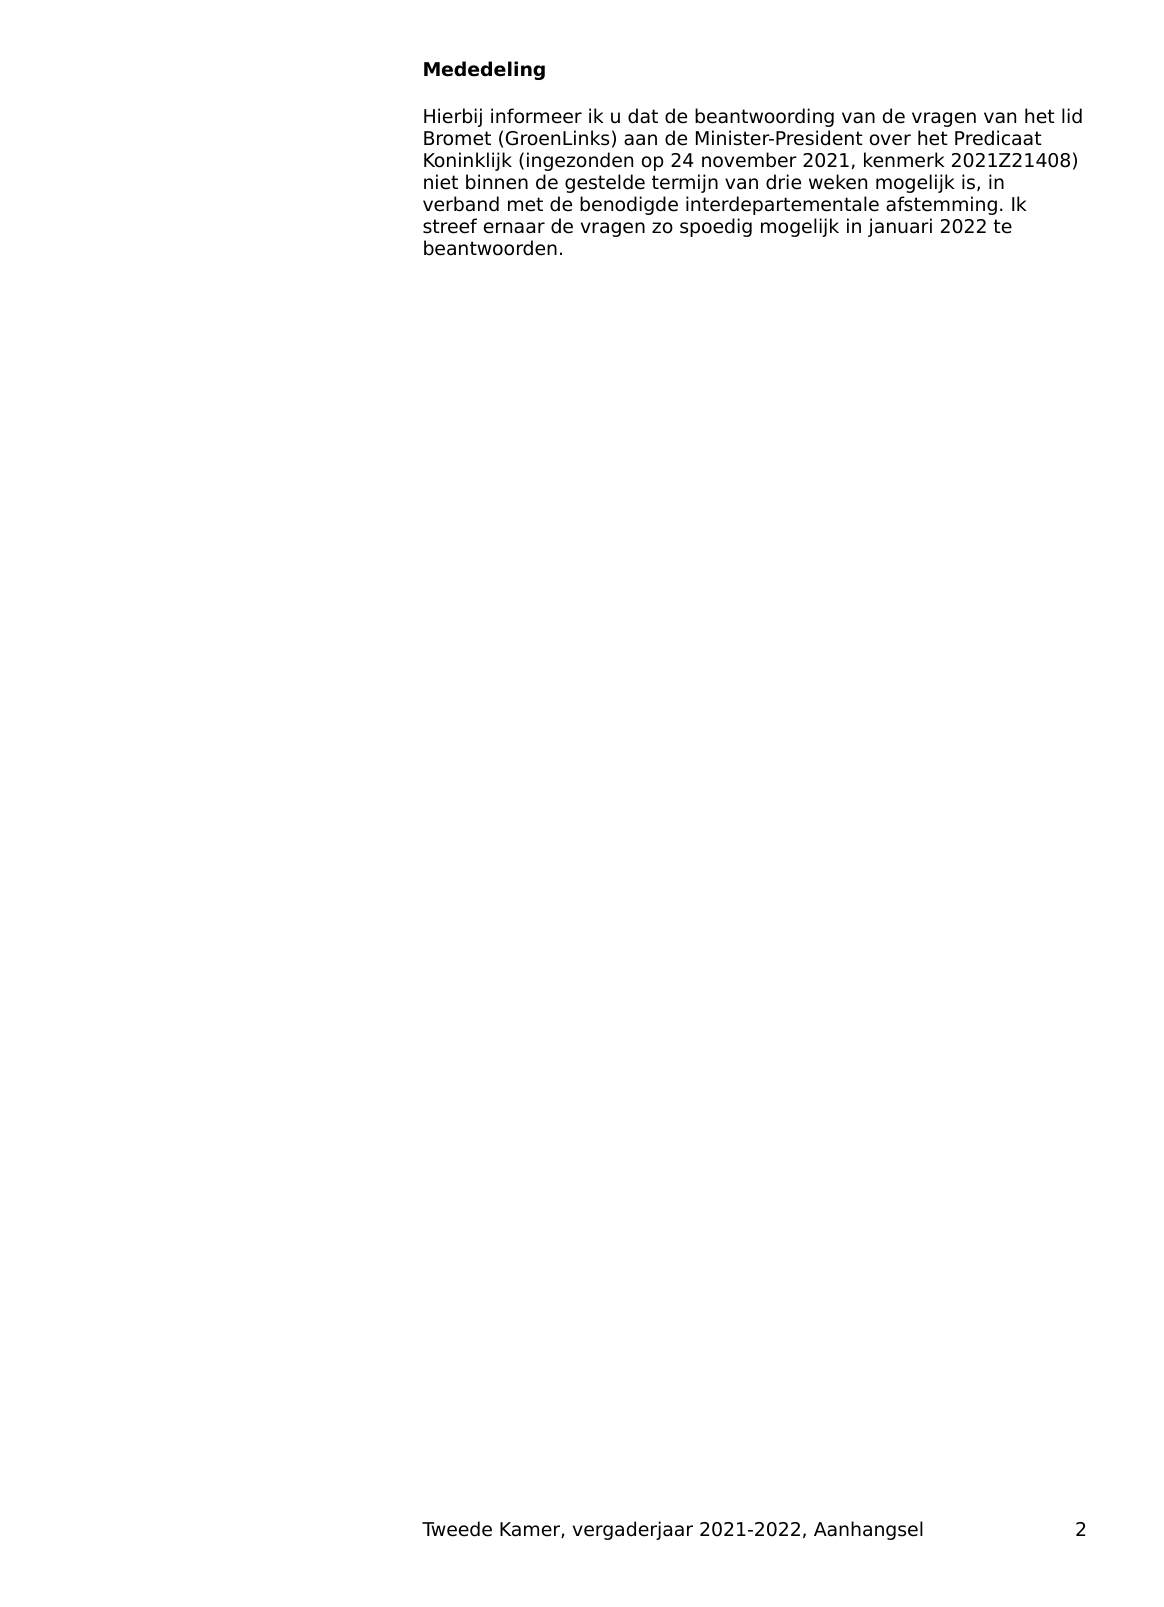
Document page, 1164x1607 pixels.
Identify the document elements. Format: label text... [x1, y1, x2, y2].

subtitle Mededeling [422, 59, 1087, 81]
text Hierbij informeer ik u dat de beantwoording van de vragen van het lid Bromet (GroenLinks) aan de Minister-President over het Predicaat Koninklijk (ingezonden op 24 november 2021, kenmerk 2021Z21408) niet binnen de gestelde termijn van drie weken mogelijk is, in verband met de benodigde interdepartementale afstemming. Ik streef ernaar de vragen zo spoedig mogelijk in januari 2022 te beantwoorden. [422, 106, 1087, 260]
